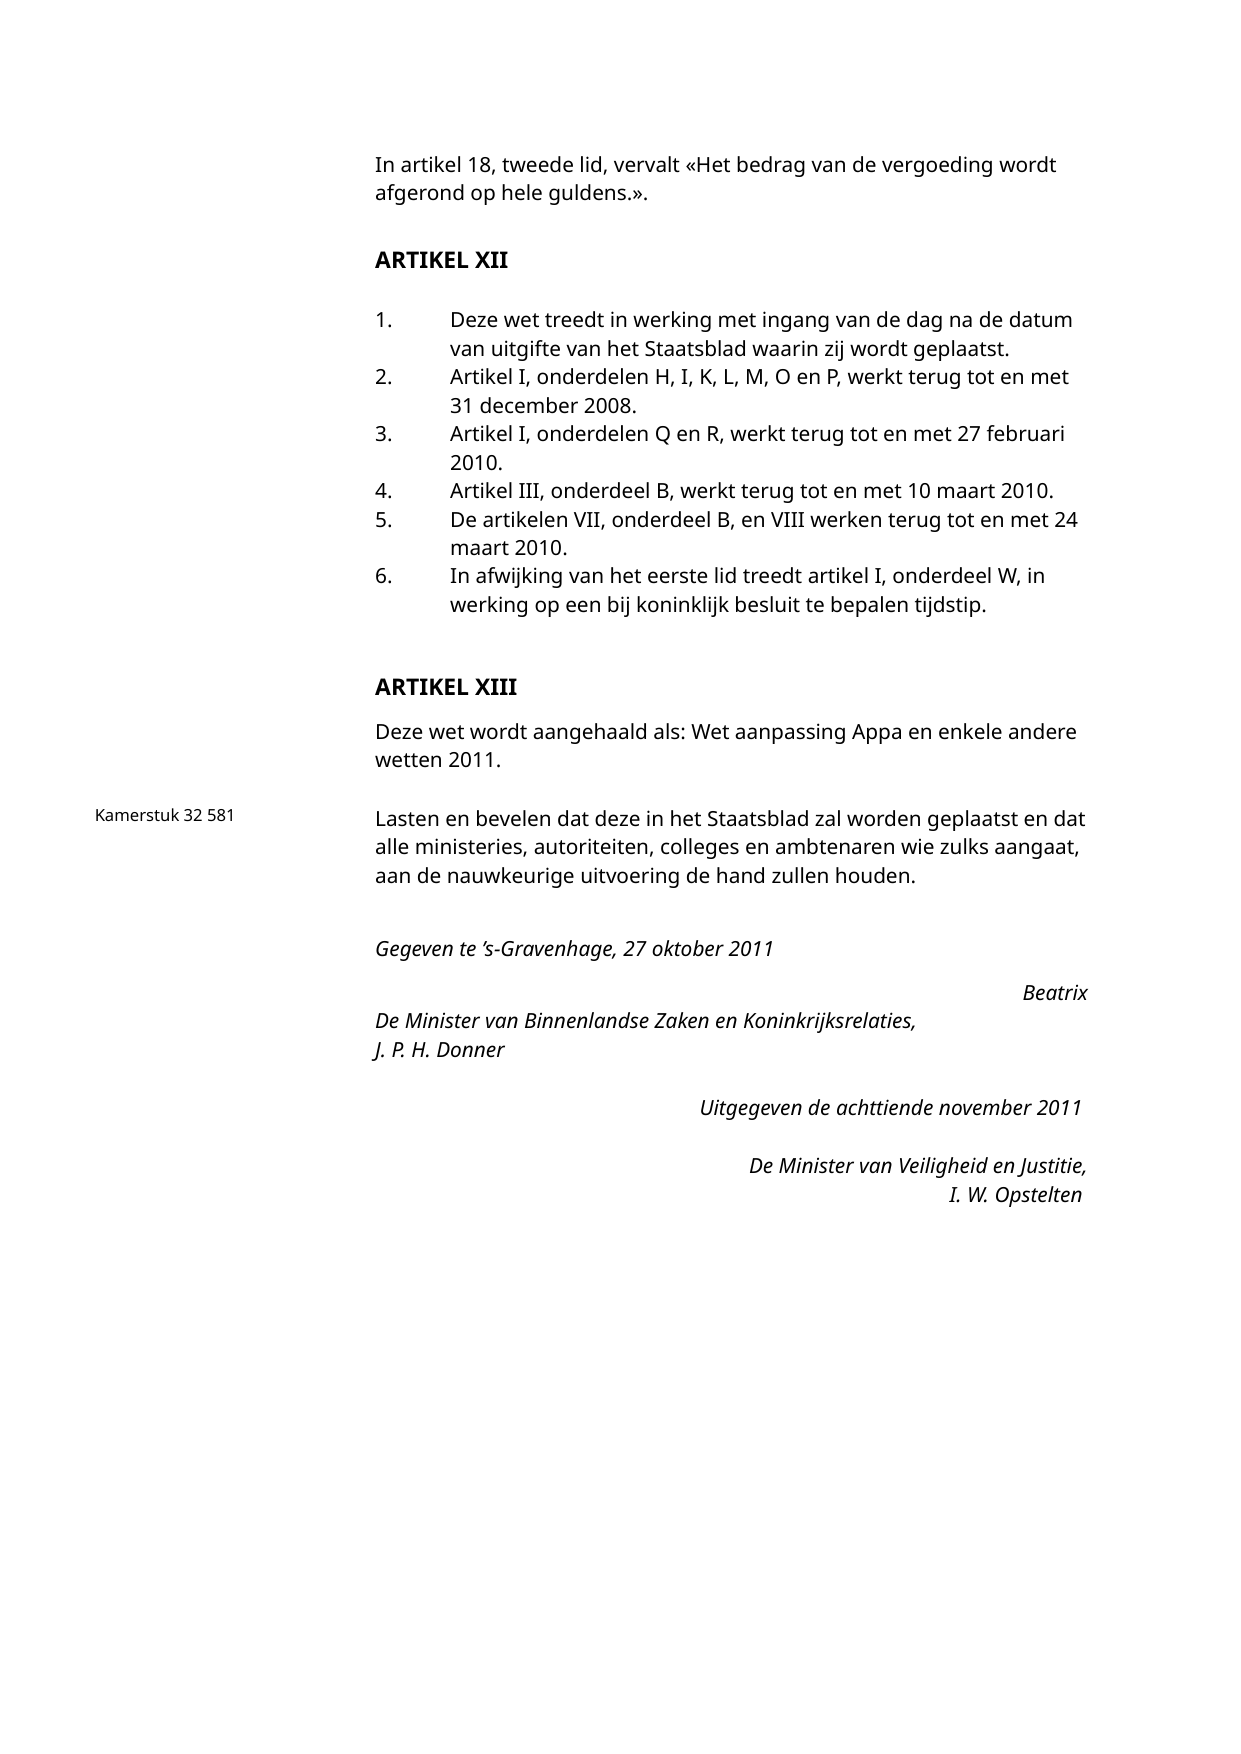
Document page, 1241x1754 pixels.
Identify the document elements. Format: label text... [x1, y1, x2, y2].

text Deze wet wordt aangehaald als: Wet aanpassing Appa en enkele andere wetten 2011. [375, 717, 1090, 774]
text Gegeven te ’s-Gravenhage, 27 oktober 2011 [375, 934, 1090, 963]
text De Minister van Veiligheid en Justitie, [375, 1152, 1090, 1180]
subtitle ARTIKEL XII [375, 244, 1090, 276]
list Deze wet treedt in werking met ingang van de dag na de datum van uitgifte van het Staatsblad waarin zij wordt geplaatst. [375, 306, 1090, 362]
text Kamerstuk 32 581 [94, 804, 328, 827]
text Beatrix [375, 978, 1090, 1006]
text I. W. Opstelten [375, 1180, 1090, 1208]
subtitle ARTIKEL XIII [375, 671, 1090, 702]
text Uitgegeven de achttiende november 2011 [375, 1093, 1090, 1122]
list In afwijking van het eerste lid treedt artikel I, onderdeel W, in werking op een bij koninklijk besluit te bepalen tijdstip. [375, 562, 1090, 618]
text De Minister van Binnenlandse Zaken en Koninkrijksrelaties, [375, 1006, 1090, 1035]
text Lasten en bevelen dat deze in het Staatsblad zal worden geplaatst en dat alle ministeries, autoriteiten, colleges en ambtenaren wie zulks aangaat, aan de nauwkeurige uitvoering de hand zullen houden. [375, 804, 1090, 889]
list Artikel III, onderdeel B, werkt terug tot en met 10 maart 2010. [375, 476, 1090, 505]
list Artikel I, onderdelen Q en R, werkt terug tot en met 27 februari 2010. [375, 419, 1090, 476]
list Artikel I, onderdelen H, I, K, L, M, O en P, werkt terug tot en met 31 december 2008. [375, 362, 1090, 419]
list De artikelen VII, onderdeel B, en VIII werken terug tot en met 24 maart 2010. [375, 505, 1090, 562]
text J. P. H. Donner [375, 1035, 1090, 1063]
text In artikel 18, tweede lid, vervalt «Het bedrag van de vergoeding wordt afgerond op hele guldens.». [375, 150, 1090, 207]
